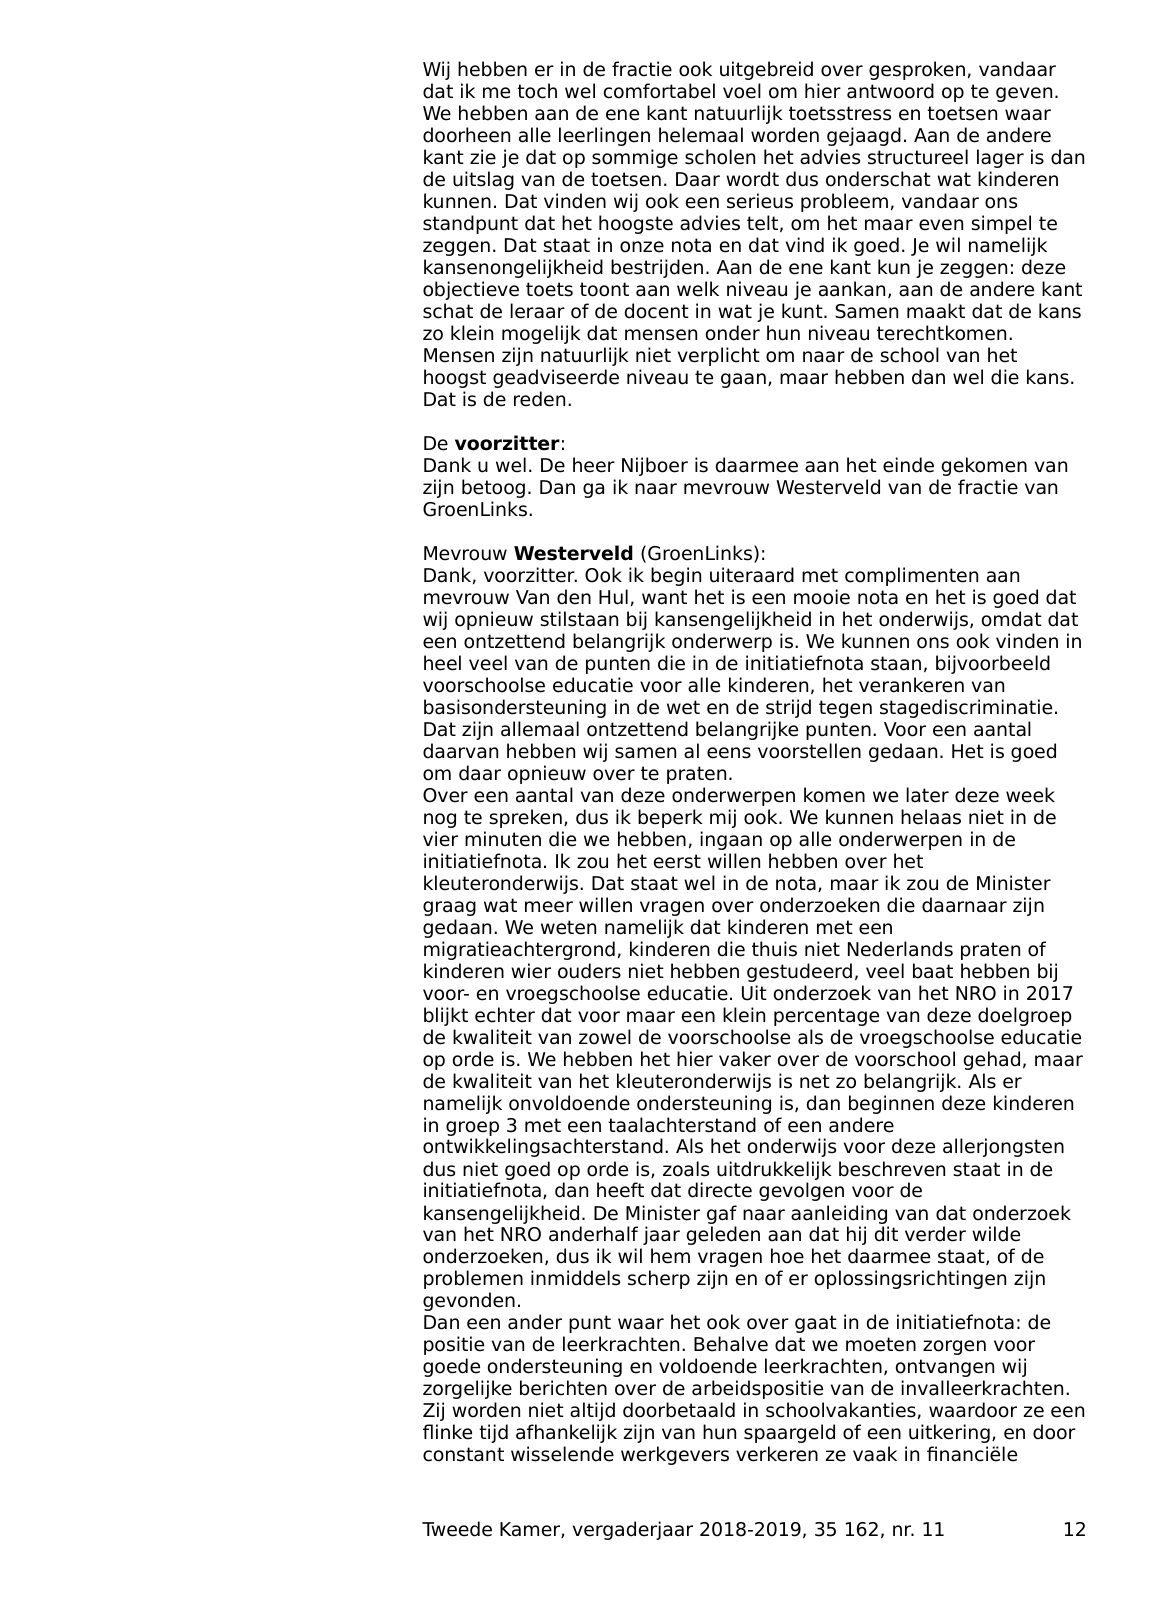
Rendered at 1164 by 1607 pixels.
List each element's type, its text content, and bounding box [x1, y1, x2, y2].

text Mevrouw Westerveld (GroenLinks): [422, 543, 1087, 565]
text Over een aantal van deze onderwerpen komen we later deze week nog te spreken, dus ik beperk mij ook. We kunnen helaas niet in de vier minuten die we hebben, ingaan op alle onderwerpen in de initiatiefnota. Ik zou het eerst willen hebben over het kleuteronderwijs. Dat staat wel in de nota, maar ik zou de Minister graag wat meer willen vragen over onderzoeken die daarnaar zijn gedaan. We weten namelijk dat kinderen met een migratieachtergrond, kinderen die thuis niet Nederlands praten of kinderen wier ouders niet hebben gestudeerd, veel baat hebben bij voor- en vroegschoolse educatie. Uit onderzoek van het NRO in 2017 blijkt echter dat voor maar een klein percentage van deze doelgroep de kwaliteit van zowel de voorschoolse als de vroegschoolse educatie op orde is. We hebben het hier vaker over de voorschool gehad, maar de kwaliteit van het kleuteronderwijs is net zo belangrijk. Als er namelijk onvoldoende ondersteuning is, dan beginnen deze kinderen in groep 3 met een taalachterstand of een andere ontwikkelingsachterstand. Als het onderwijs voor deze allerjongsten dus niet goed op orde is, zoals uitdrukkelijk beschreven staat in de initiatiefnota, dan heeft dat directe gevolgen voor de kansengelijkheid. De Minister gaf naar aanleiding van dat onderzoek van het NRO anderhalf jaar geleden aan dat hij dit verder wilde onderzoeken, dus ik wil hem vragen hoe het daarmee staat, of de problemen inmiddels scherp zijn en of er oplossingsrichtingen zijn gevonden. [422, 785, 1087, 1312]
text Wij hebben er in de fractie ook uitgebreid over gesproken, vandaar dat ik me toch wel comfortabel voel om hier antwoord op te geven. We hebben aan de ene kant natuurlijk toetsstress en toetsen waar doorheen alle leerlingen helemaal worden gejaagd. Aan de andere kant zie je dat op sommige scholen het advies structureel lager is dan de uitslag van de toetsen. Daar wordt dus onderschat wat kinderen kunnen. Dat vinden wij ook een serieus probleem, vandaar ons standpunt dat het hoogste advies telt, om het maar even simpel te zeggen. Dat staat in onze nota en dat vind ik goed. Je wil namelijk kansenongelijkheid bestrijden. Aan de ene kant kun je zeggen: deze objectieve toets toont aan welk niveau je aankan, aan de andere kant schat de leraar of de docent in wat je kunt. Samen maakt dat de kans zo klein mogelijk dat mensen onder hun niveau terechtkomen. Mensen zijn natuurlijk niet verplicht om naar de school van het hoogst geadviseerde niveau te gaan, maar hebben dan wel die kans. Dat is de reden. [422, 59, 1087, 411]
text Dank u wel. De heer Nijboer is daarmee aan het einde gekomen van zijn betoog. Dan ga ik naar mevrouw Westerveld van de fractie van GroenLinks. [422, 455, 1087, 521]
text Dan een ander punt waar het ook over gaat in de initiatiefnota: de positie van de leerkrachten. Behalve dat we moeten zorgen voor goede ondersteuning en voldoende leerkrachten, ontvangen wij zorgelijke berichten over de arbeidspositie van de invalleerkrachten. Zij worden niet altijd doorbetaald in schoolvakanties, waardoor ze een flinke tijd afhankelijk zijn van hun spaargeld of een uitkering, en door constant wisselende werkgevers verkeren ze vaak in financiële [422, 1312, 1087, 1466]
text De voorzitter: [422, 433, 1087, 455]
text Dank, voorzitter. Ook ik begin uiteraard met complimenten aan mevrouw Van den Hul, want het is een mooie nota en het is goed dat wij opnieuw stilstaan bij kansengelijkheid in het onderwijs, omdat dat een ontzettend belangrijk onderwerp is. We kunnen ons ook vinden in heel veel van de punten die in de initiatiefnota staan, bijvoorbeeld voorschoolse educatie voor alle kinderen, het verankeren van basisondersteuning in de wet en de strijd tegen stagediscriminatie. Dat zijn allemaal ontzettend belangrijke punten. Voor een aantal daarvan hebben wij samen al eens voorstellen gedaan. Het is goed om daar opnieuw over te praten. [422, 565, 1087, 785]
